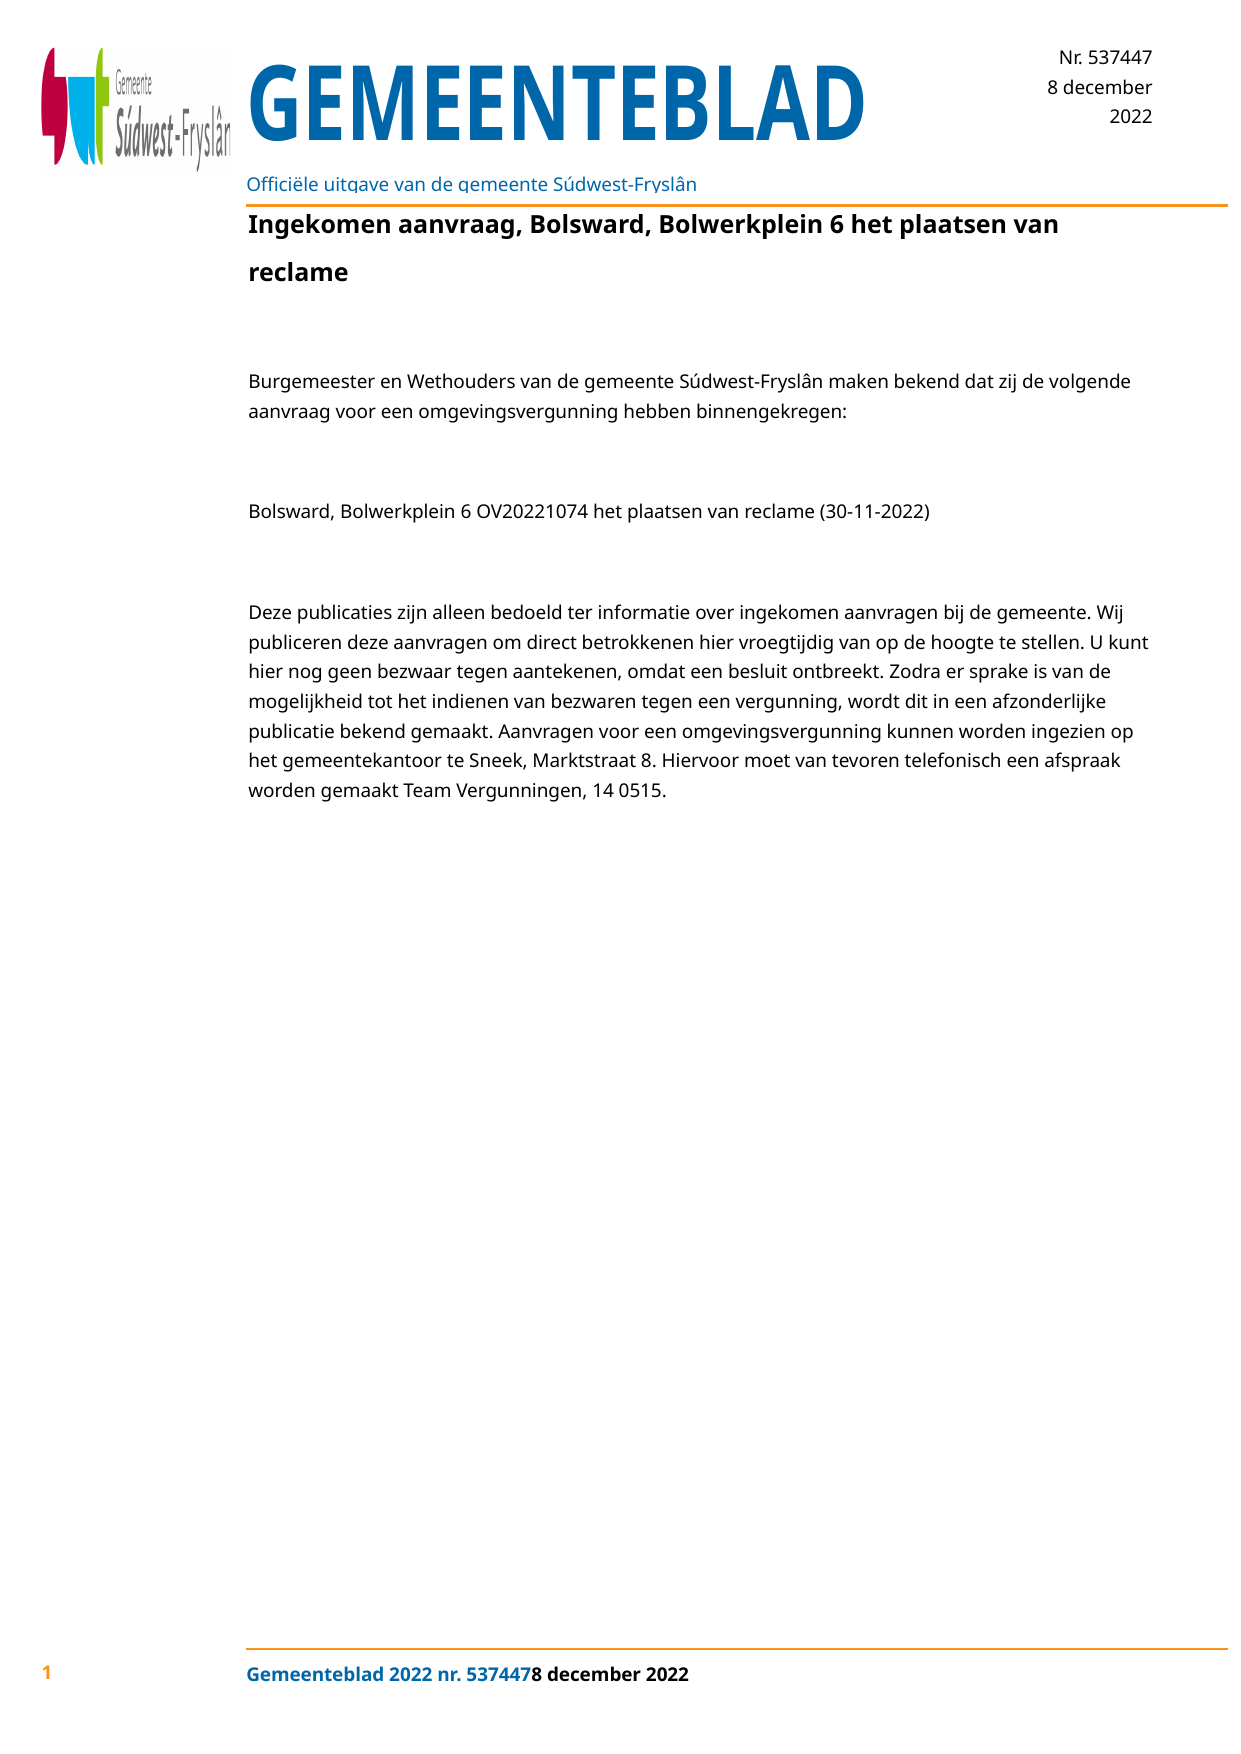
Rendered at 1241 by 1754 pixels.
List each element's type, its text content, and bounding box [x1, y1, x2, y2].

text Bolsward, Bolwerkplein 6 OV20221074 het plaatsen van reclame (30-11-2022) [248, 499, 1152, 524]
text Deze publicaties zijn alleen bedoeld ter informatie over ingekomen aanvragen bij de gemeente. Wij publiceren deze aanvragen om direct betrokkenen hier vroegtijdig van op de hoogte te stellen. U kunt hier nog geen bezwaar tegen aantekenen, omdat een besluit ontbreekt. Zodra er sprake is van de mogelijkheid tot het indienen van bezwaren tegen een vergunning, wordt dit in een afzonderlijke publicatie bekend gemaakt. Aanvragen voor een omgevingsvergunning kunnen worden ingezien op het gemeentekantoor te Sneek, Marktstraat 8. Hiervoor moet van tevoren telefonisch een afspraak worden gemaakt Team Vergunningen, 14 0515. [248, 599, 1152, 803]
picture [41, 47, 231, 172]
text Burgemeester en Wethouders van de gemeente Súdwest-Fryslân maken bekend dat zij de volgende aanvraag voor een omgevingsvergunning hebben binnengekregen: [248, 368, 1152, 424]
text Ingekomen aanvraag, Bolsward, Bolwerkplein 6 het plaatsen van reclame [248, 207, 1152, 288]
